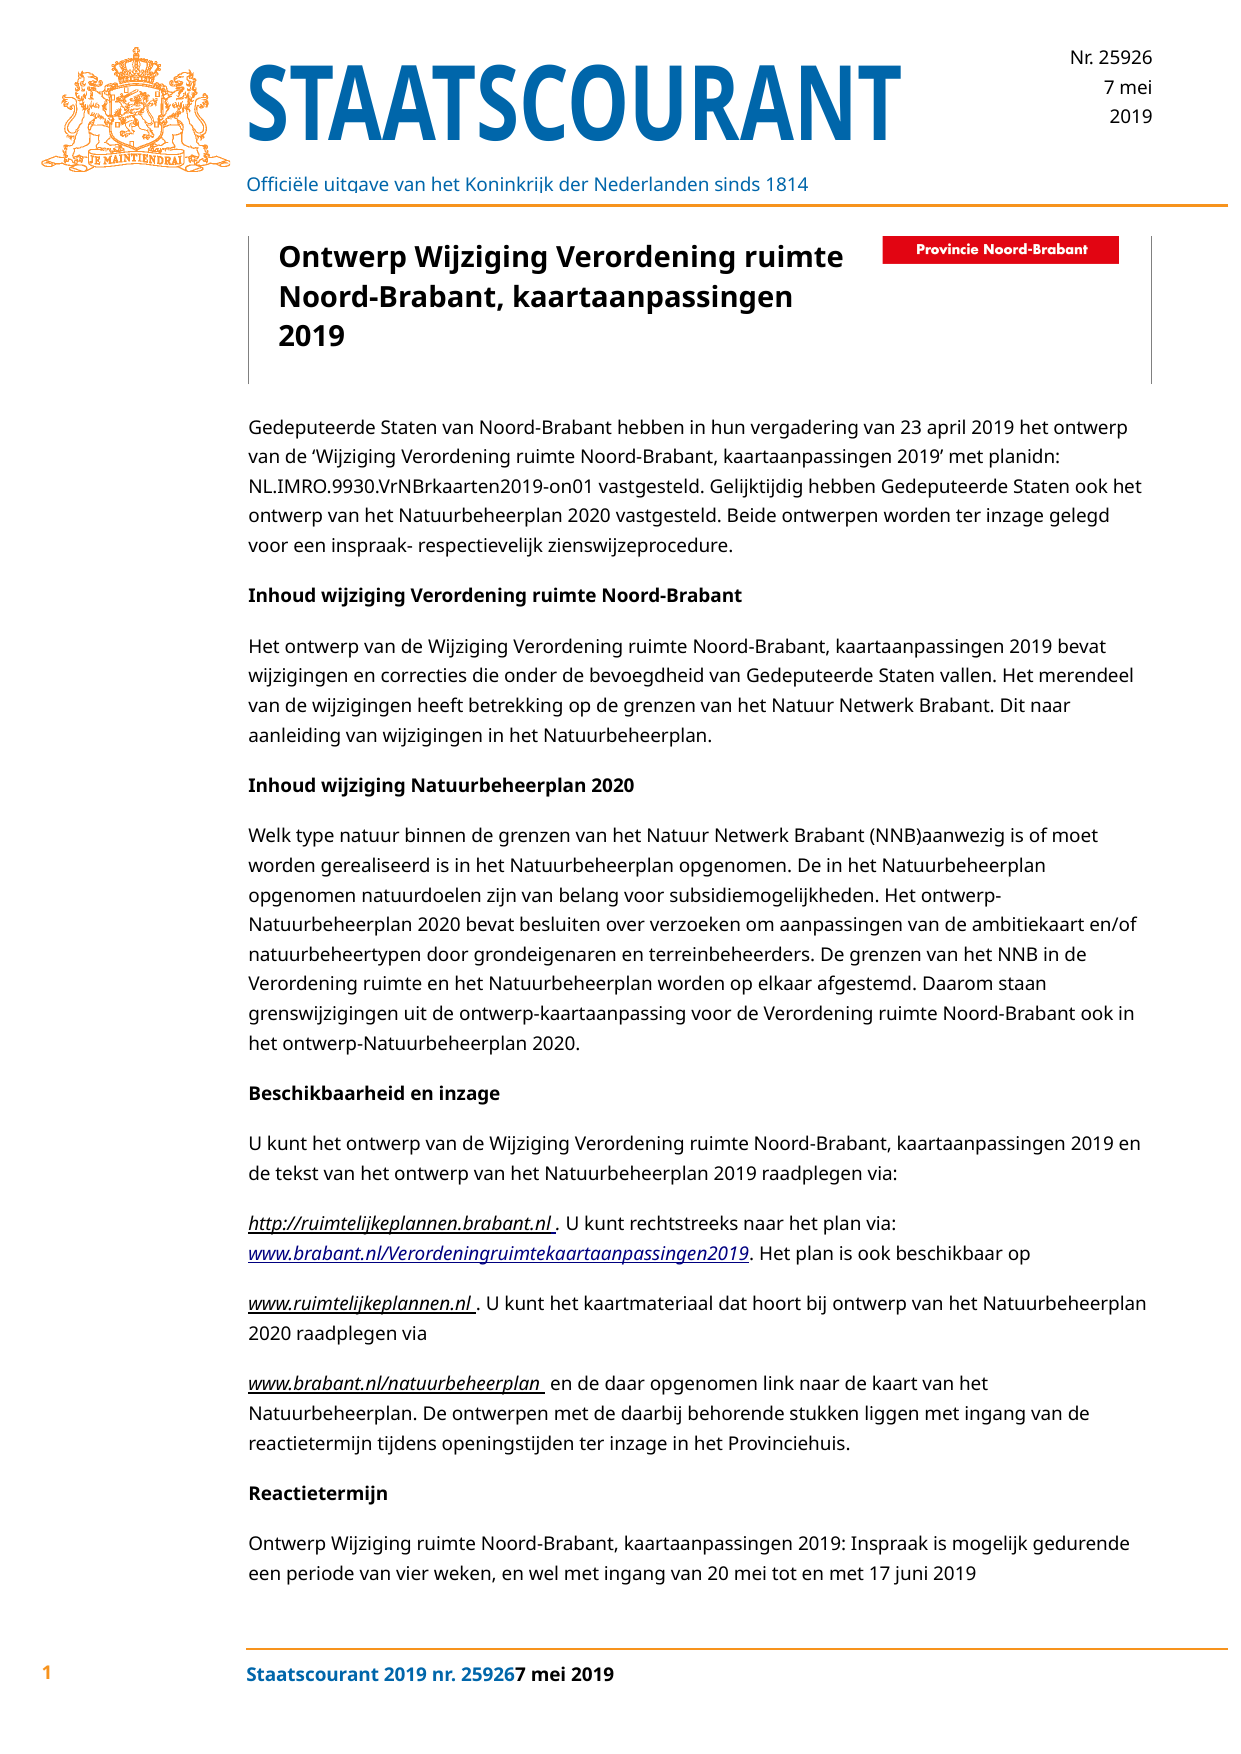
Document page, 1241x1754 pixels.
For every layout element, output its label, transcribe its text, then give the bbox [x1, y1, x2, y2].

text Inhoud wijziging Verordening ruimte Noord-Brabant [248, 583, 1152, 608]
table_header [850, 236, 882, 263]
text www.ruimtelijkeplannen.nl . U kunt het kaartmateriaal dat hoort bij ontwerp van het Natuurbeheerplan 2020 raadplegen via [248, 1291, 1152, 1346]
text http://ruimtelijkeplannen.brabant.nl . U kunt rechtstreeks naar het plan via: www.brabant.nl/Verordeningruimtekaartaanpassingen2019. Het plan is ook beschikbaar op [248, 1211, 1152, 1266]
text Reactietermijn [248, 1480, 1152, 1506]
picture [41, 47, 231, 172]
text www.brabant.nl/natuurbeheerplan en de daar opgenomen link naar de kaart van het Natuurbeheerplan. De ontwerpen met de daarbij behorende stukken liggen met ingang van de reactietermijn tijdens openingstijden ter inzage in het Provinciehuis. [248, 1371, 1152, 1456]
text Het ontwerp van de Wijziging Verordening ruimte Noord-Brabant, kaartaanpassingen 2019 bevat wijzigingen en correcties die onder de bevoegdheid van Gedeputeerde Staten vallen. Het merendeel van de wijzigingen heeft betrekking op de grenzen van het Natuur Netwerk Brabant. Dit naar aanleiding van wijzigingen in het Natuurbeheerplan. [248, 633, 1152, 748]
picture [882, 236, 1119, 264]
text Ontwerp Wijziging ruimte Noord-Brabant, kaartaanpassingen 2019: Inspraak is mogelijk gedurende een periode van vier weken, en wel met ingang van 20 mei tot en met 17 juni 2019 [248, 1531, 1152, 1586]
text Inhoud wijziging Natuurbeheerplan 2020 [248, 772, 1152, 798]
text Gedeputeerde Staten van Noord-Brabant hebben in hun vergadering van 23 april 2019 het ontwerp van de ‘Wijziging Verordening ruimte Noord-Brabant, kaartaanpassingen 2019’ met planidn: NL.IMRO.9930.VrNBrkaarten2019-on01 vastgesteld. Gelijktijdig hebben Gedeputeerde Staten ook het ontwerp van het Natuurbeheerplan 2020 vastgesteld. Beide ontwerpen worden ter inzage gelegd voor een inspraak- respectievelijk zienswijzeprocedure. [248, 414, 1152, 558]
table_header [1119, 236, 1151, 263]
text U kunt het ontwerp van de Wijziging Verordening ruimte Noord-Brabant, kaartaanpassingen 2019 en de tekst van het ontwerp van het Natuurbeheerplan 2019 raadplegen via: [248, 1131, 1152, 1186]
table_header [850, 264, 1151, 384]
text Welk type natuur binnen de grenzen van het Natuur Netwerk Brabant (NNB)aanwezig is of moet worden gerealiseerd is in het Natuurbeheerplan opgenomen. De in het Natuurbeheerplan opgenomen natuurdoelen zijn van belang voor subsidiemogelijkheden. Het ontwerp-Natuurbeheerplan 2020 bevat besluiten over verzoeken om aanpassingen van de ambitiekaart en/of natuurbeheertypen door grondeigenaren en terreinbeheerders. De grenzen van het NNB in de Verordening ruimte en het Natuurbeheerplan worden op elkaar afgestemd. Daarom staan grenswijzigingen uit de ontwerp-kaartaanpassing voor de Verordening ruimte Noord-Brabant ook in het ontwerp-Natuurbeheerplan 2020. [248, 823, 1152, 1056]
table_header Ontwerp Wijziging Verordening ruimte Noord-Brabant, kaartaanpassingen 2019 [249, 236, 850, 384]
text Beschikbaarheid en inzage [248, 1080, 1152, 1106]
